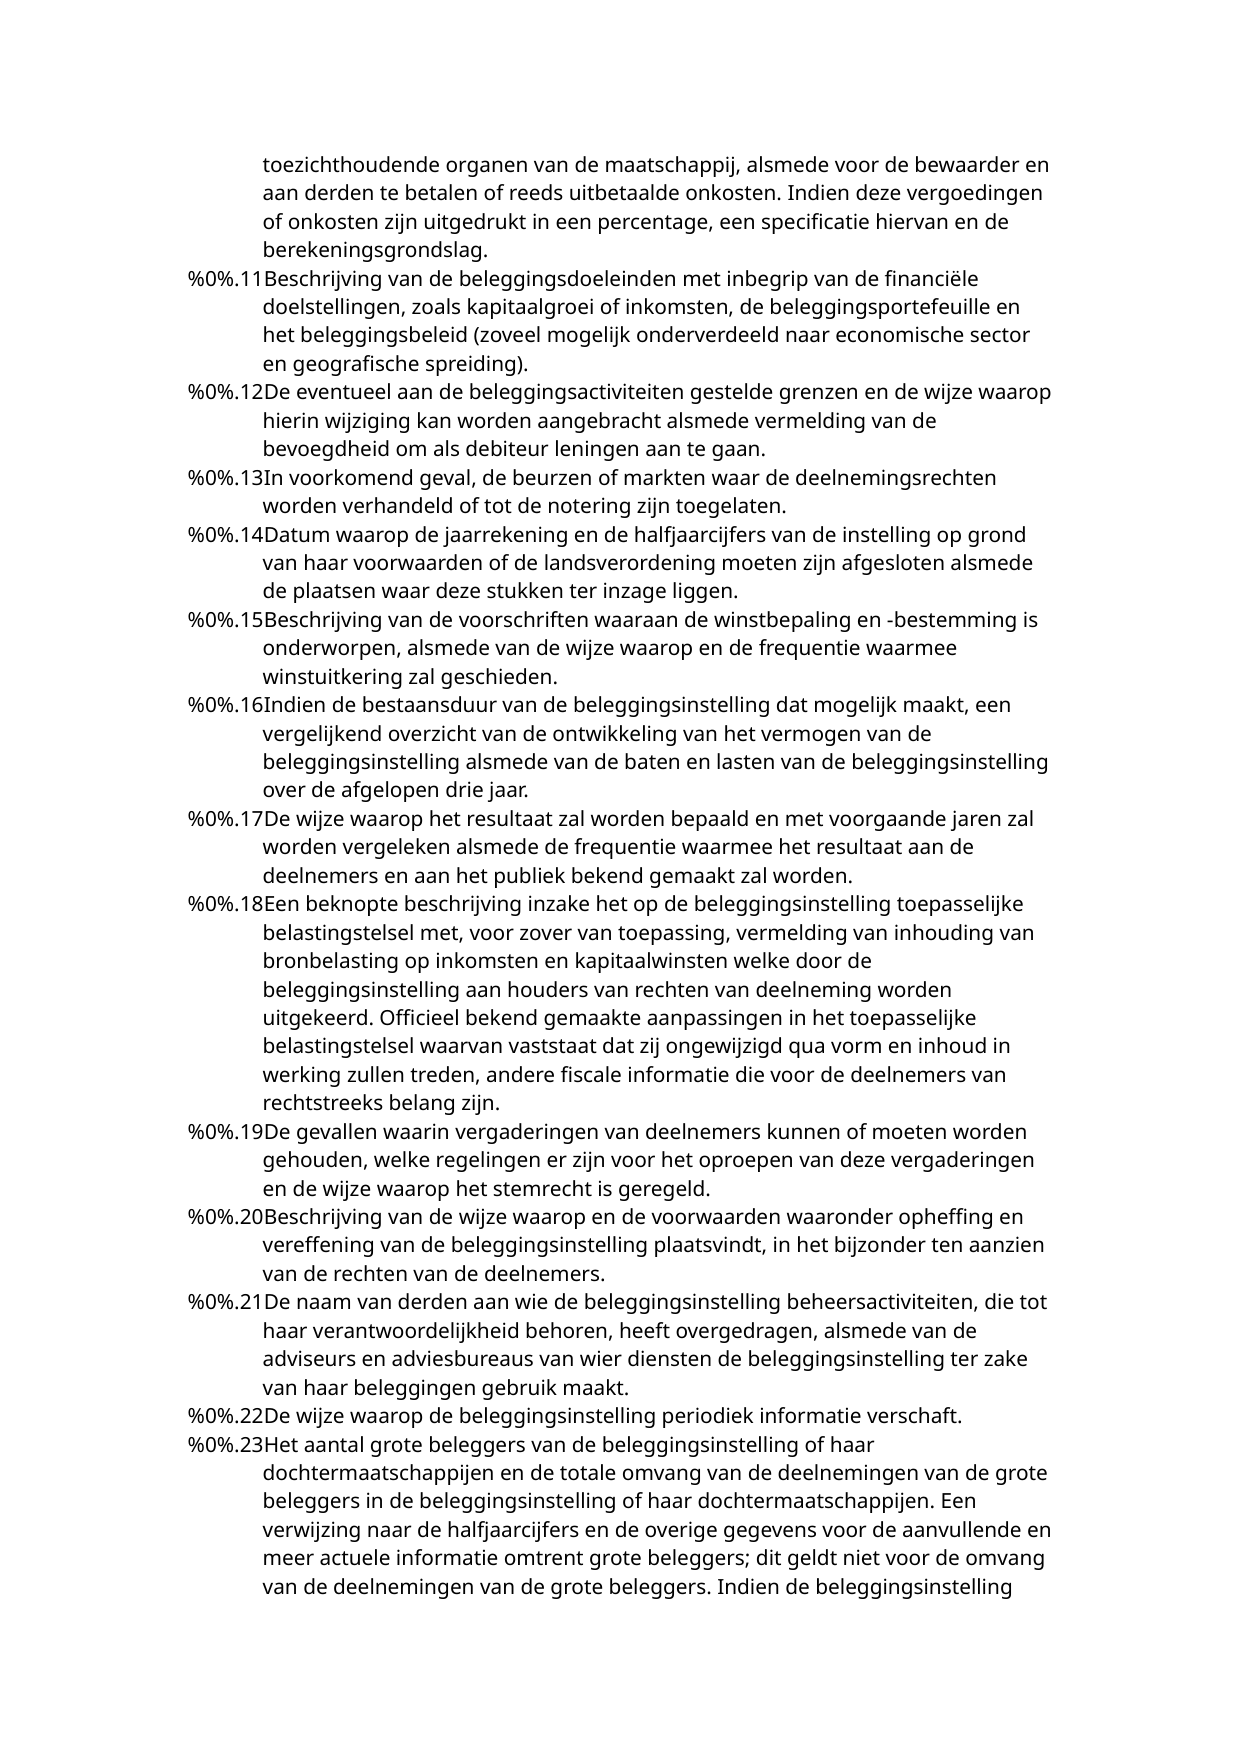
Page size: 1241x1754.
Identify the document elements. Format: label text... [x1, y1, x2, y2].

list toezichthoudende organen van de maatschappij, alsmede voor de bewaarder en aan derden te betalen of reeds uitbetaalde onkosten. Indien deze vergoedingen of onkosten zijn uitgedrukt in een percentage, een specificatie hiervan en de berekeningsgrondslag. [187, 150, 1053, 264]
list Beschrijving van de voorschriften waaraan de winstbepaling en -bestemming is onderworpen, alsmede van de wijze waarop en de frequentie waarmee winstuitkering zal geschieden. [187, 605, 1053, 690]
list Beschrijving van de wijze waarop en de voorwaarden waaronder opheffing en vereffening van de beleggingsinstelling plaatsvindt, in het bijzonder ten aanzien van de rechten van de deelnemers. [187, 1202, 1053, 1287]
list De gevallen waarin vergaderingen van deelnemers kunnen of moeten worden gehouden, welke regelingen er zijn voor het oproepen van deze vergaderingen en de wijze waarop het stemrecht is geregeld. [187, 1117, 1053, 1202]
list Datum waarop de jaarrekening en de halfjaarcijfers van de instelling op grond van haar voorwaarden of de landsverordening moeten zijn afgesloten alsmede de plaatsen waar deze stukken ter inzage liggen. [187, 520, 1053, 605]
list Indien de bestaansduur van de beleggingsinstelling dat mogelijk maakt, een vergelijkend overzicht van de ontwikkeling van het vermogen van de beleggingsinstelling alsmede van de baten en lasten van de beleggingsinstelling over de afgelopen drie jaar. [187, 690, 1053, 804]
list De naam van derden aan wie de beleggingsinstelling beheersactiviteiten, die tot haar verantwoordelijkheid behoren, heeft overgedragen, alsmede van de adviseurs en adviesbureaus van wier diensten de beleggingsinstelling ter zake van haar beleggingen gebruik maakt. [187, 1287, 1053, 1401]
list Beschrijving van de beleggingsdoeleinden met inbegrip van de financiële doelstellingen, zoals kapitaalgroei of inkomsten, de beleggingsportefeuille en het beleggingsbeleid (zoveel mogelijk onderverdeeld naar economische sector en geografische spreiding). [187, 264, 1053, 377]
list In voorkomend geval, de beurzen of markten waar de deelnemingsrechten worden verhandeld of tot de notering zijn toegelaten. [187, 463, 1053, 520]
list Het aantal grote beleggers van de beleggingsinstelling of haar dochtermaatschappijen en de totale omvang van de deelnemingen van de grote beleggers in de beleggingsinstelling of haar dochtermaatschappijen. Een verwijzing naar de halfjaarcijfers en de overige gegevens voor de aanvullende en meer actuele informatie omtrent grote beleggers; dit geldt niet voor de omvang van de deelnemingen van de grote beleggers. Indien de beleggingsinstelling [187, 1430, 1053, 1600]
list De eventueel aan de beleggingsactiviteiten gestelde grenzen en de wijze waarop hierin wijziging kan worden aangebracht alsmede vermelding van de bevoegdheid om als debiteur leningen aan te gaan. [187, 377, 1053, 463]
list De wijze waarop het resultaat zal worden bepaald en met voorgaande jaren zal worden vergeleken alsmede de frequentie waarmee het resultaat aan de deelnemers en aan het publiek bekend gemaakt zal worden. [187, 804, 1053, 889]
list Een beknopte beschrijving inzake het op de beleggingsinstelling toepasselijke belastingstelsel met, voor zover van toepassing, vermelding van inhouding van bronbelasting op inkomsten en kapitaalwinsten welke door de beleggingsinstelling aan houders van rechten van deelneming worden uitgekeerd. Officieel bekend gemaakte aanpassingen in het toepasselijke belastingstelsel waarvan vaststaat dat zij ongewijzigd qua vorm en inhoud in werking zullen treden, andere fiscale informatie die voor de deelnemers van rechtstreeks belang zijn. [187, 889, 1053, 1117]
list De wijze waarop de beleggingsinstelling periodiek informatie verschaft. [187, 1401, 1053, 1430]
